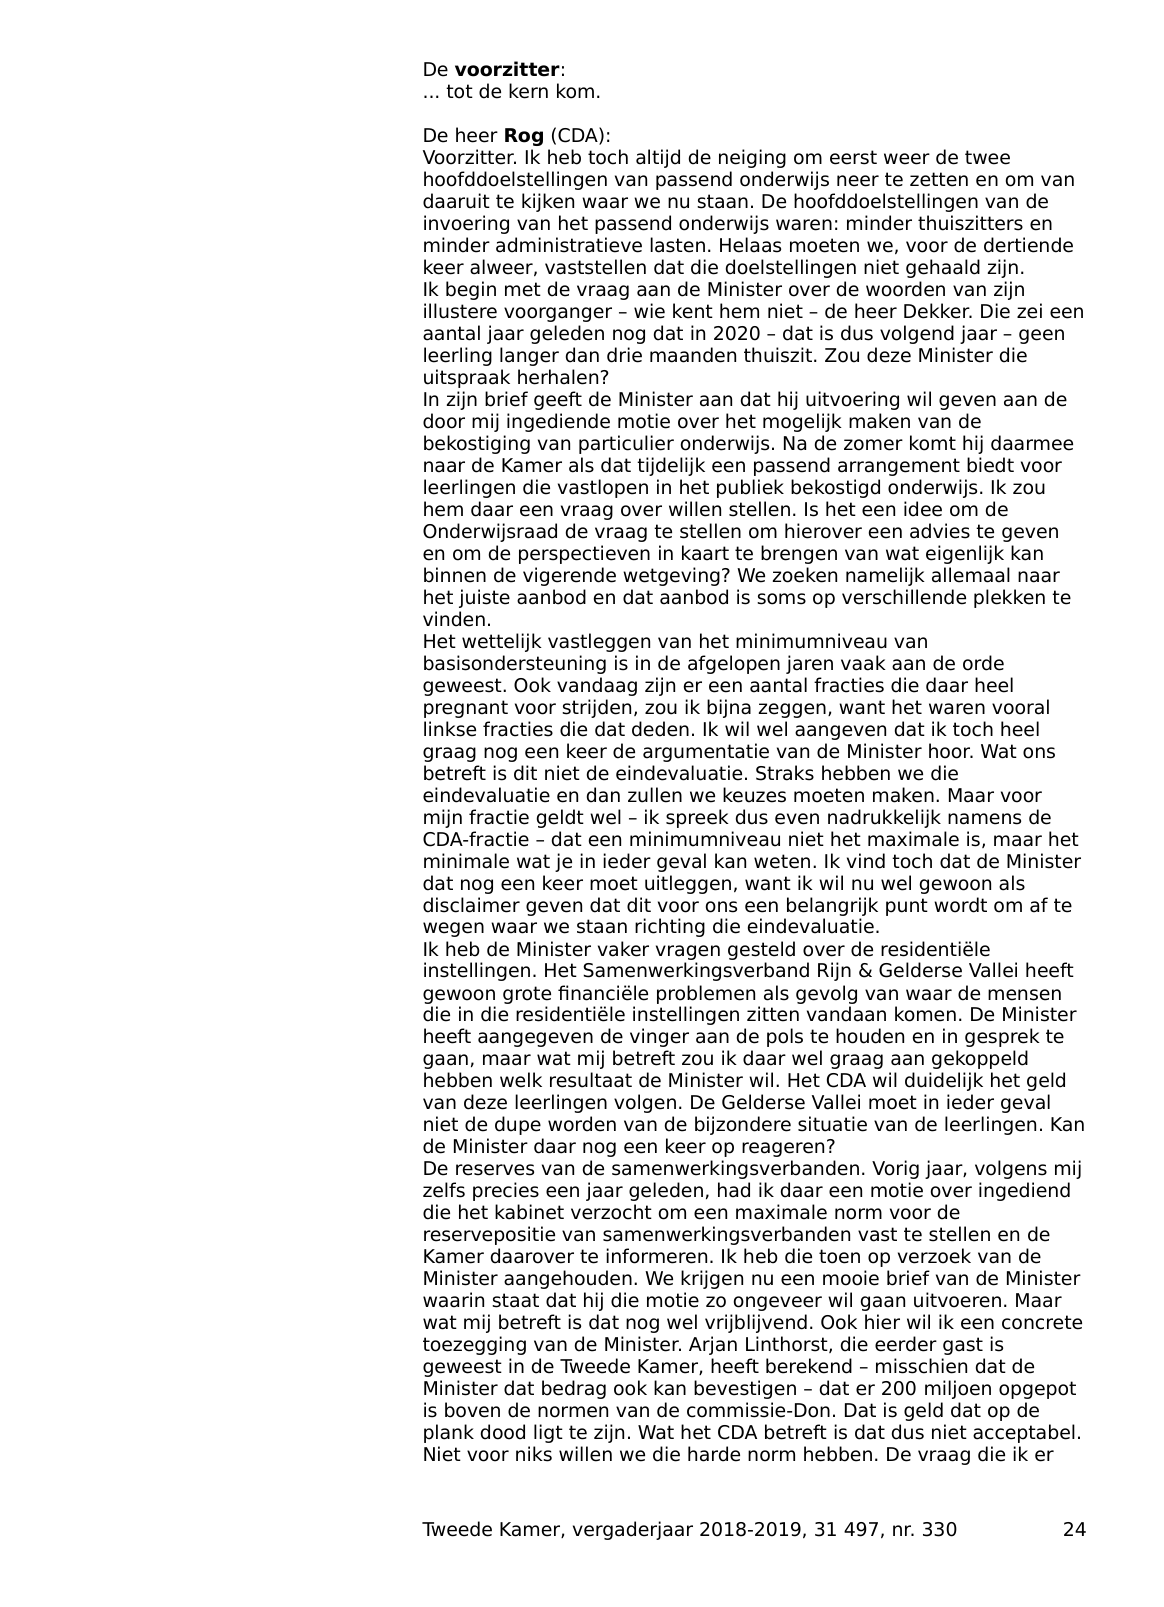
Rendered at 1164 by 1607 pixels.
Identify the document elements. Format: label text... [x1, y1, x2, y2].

text Het wettelijk vastleggen van het minimumniveau van basisondersteuning is in de afgelopen jaren vaak aan de orde geweest. Ook vandaag zijn er een aantal fracties die daar heel pregnant voor strijden, zou ik bijna zeggen, want het waren vooral linkse fracties die dat deden. Ik wil wel aangeven dat ik toch heel graag nog een keer de argumentatie van de Minister hoor. Wat ons betreft is dit niet de eindevaluatie. Straks hebben we die eindevaluatie en dan zullen we keuzes moeten maken. Maar voor mijn fractie geldt wel – ik spreek dus even nadrukkelijk namens de CDA-fractie – dat een minimumniveau niet het maximale is, maar het minimale wat je in ieder geval kan weten. Ik vind toch dat de Minister dat nog een keer moet uitleggen, want ik wil nu wel gewoon als disclaimer geven dat dit voor ons een belangrijk punt wordt om af te wegen waar we staan richting die eindevaluatie. [422, 631, 1087, 938]
text Ik begin met de vraag aan de Minister over de woorden van zijn illustere voorganger – wie kent hem niet – de heer Dekker. Die zei een aantal jaar geleden nog dat in 2020 – dat is dus volgend jaar – geen leerling langer dan drie maanden thuiszit. Zou deze Minister die uitspraak herhalen? [422, 279, 1087, 389]
text De voorzitter: [422, 59, 1087, 81]
text Voorzitter. Ik heb toch altijd de neiging om eerst weer de twee hoofddoelstellingen van passend onderwijs neer te zetten en om van daaruit te kijken waar we nu staan. De hoofddoelstellingen van de invoering van het passend onderwijs waren: minder thuiszitters en minder administratieve lasten. Helaas moeten we, voor de dertiende keer alweer, vaststellen dat die doelstellingen niet gehaald zijn. [422, 147, 1087, 279]
text De heer Rog (CDA): [422, 125, 1087, 147]
text De reserves van de samenwerkingsverbanden. Vorig jaar, volgens mij zelfs precies een jaar geleden, had ik daar een motie over ingediend die het kabinet verzocht om een maximale norm voor de reservepositie van samenwerkingsverbanden vast te stellen en de Kamer daarover te informeren. Ik heb die toen op verzoek van de Minister aangehouden. We krijgen nu een mooie brief van de Minister waarin staat dat hij die motie zo ongeveer wil gaan uitvoeren. Maar wat mij betreft is dat nog wel vrijblijvend. Ook hier wil ik een concrete toezegging van de Minister. Arjan Linthorst, die eerder gast is geweest in de Tweede Kamer, heeft berekend – misschien dat de Minister dat bedrag ook kan bevestigen – dat er 200 miljoen opgepot is boven de normen van de commissie-Don. Dat is geld dat op de plank dood ligt te zijn. Wat het CDA betreft is dat dus niet acceptabel. Niet voor niks willen we die harde norm hebben. De vraag die ik er [422, 1158, 1087, 1466]
text Ik heb de Minister vaker vragen gesteld over de residentiële instellingen. Het Samenwerkingsverband Rijn & Gelderse Vallei heeft gewoon grote financiële problemen als gevolg van waar de mensen die in die residentiële instellingen zitten vandaan komen. De Minister heeft aangegeven de vinger aan de pols te houden en in gesprek te gaan, maar wat mij betreft zou ik daar wel graag aan gekoppeld hebben welk resultaat de Minister wil. Het CDA wil duidelijk het geld van deze leerlingen volgen. De Gelderse Vallei moet in ieder geval niet de dupe worden van de bijzondere situatie van de leerlingen. Kan de Minister daar nog een keer op reageren? [422, 938, 1087, 1158]
text ... tot de kern kom. [422, 81, 1087, 103]
text In zijn brief geeft de Minister aan dat hij uitvoering wil geven aan de door mij ingediende motie over het mogelijk maken van de bekostiging van particulier onderwijs. Na de zomer komt hij daarmee naar de Kamer als dat tijdelijk een passend arrangement biedt voor leerlingen die vastlopen in het publiek bekostigd onderwijs. Ik zou hem daar een vraag over willen stellen. Is het een idee om de Onderwijsraad de vraag te stellen om hierover een advies te geven en om de perspectieven in kaart te brengen van wat eigenlijk kan binnen de vigerende wetgeving? We zoeken namelijk allemaal naar het juiste aanbod en dat aanbod is soms op verschillende plekken te vinden. [422, 389, 1087, 631]
